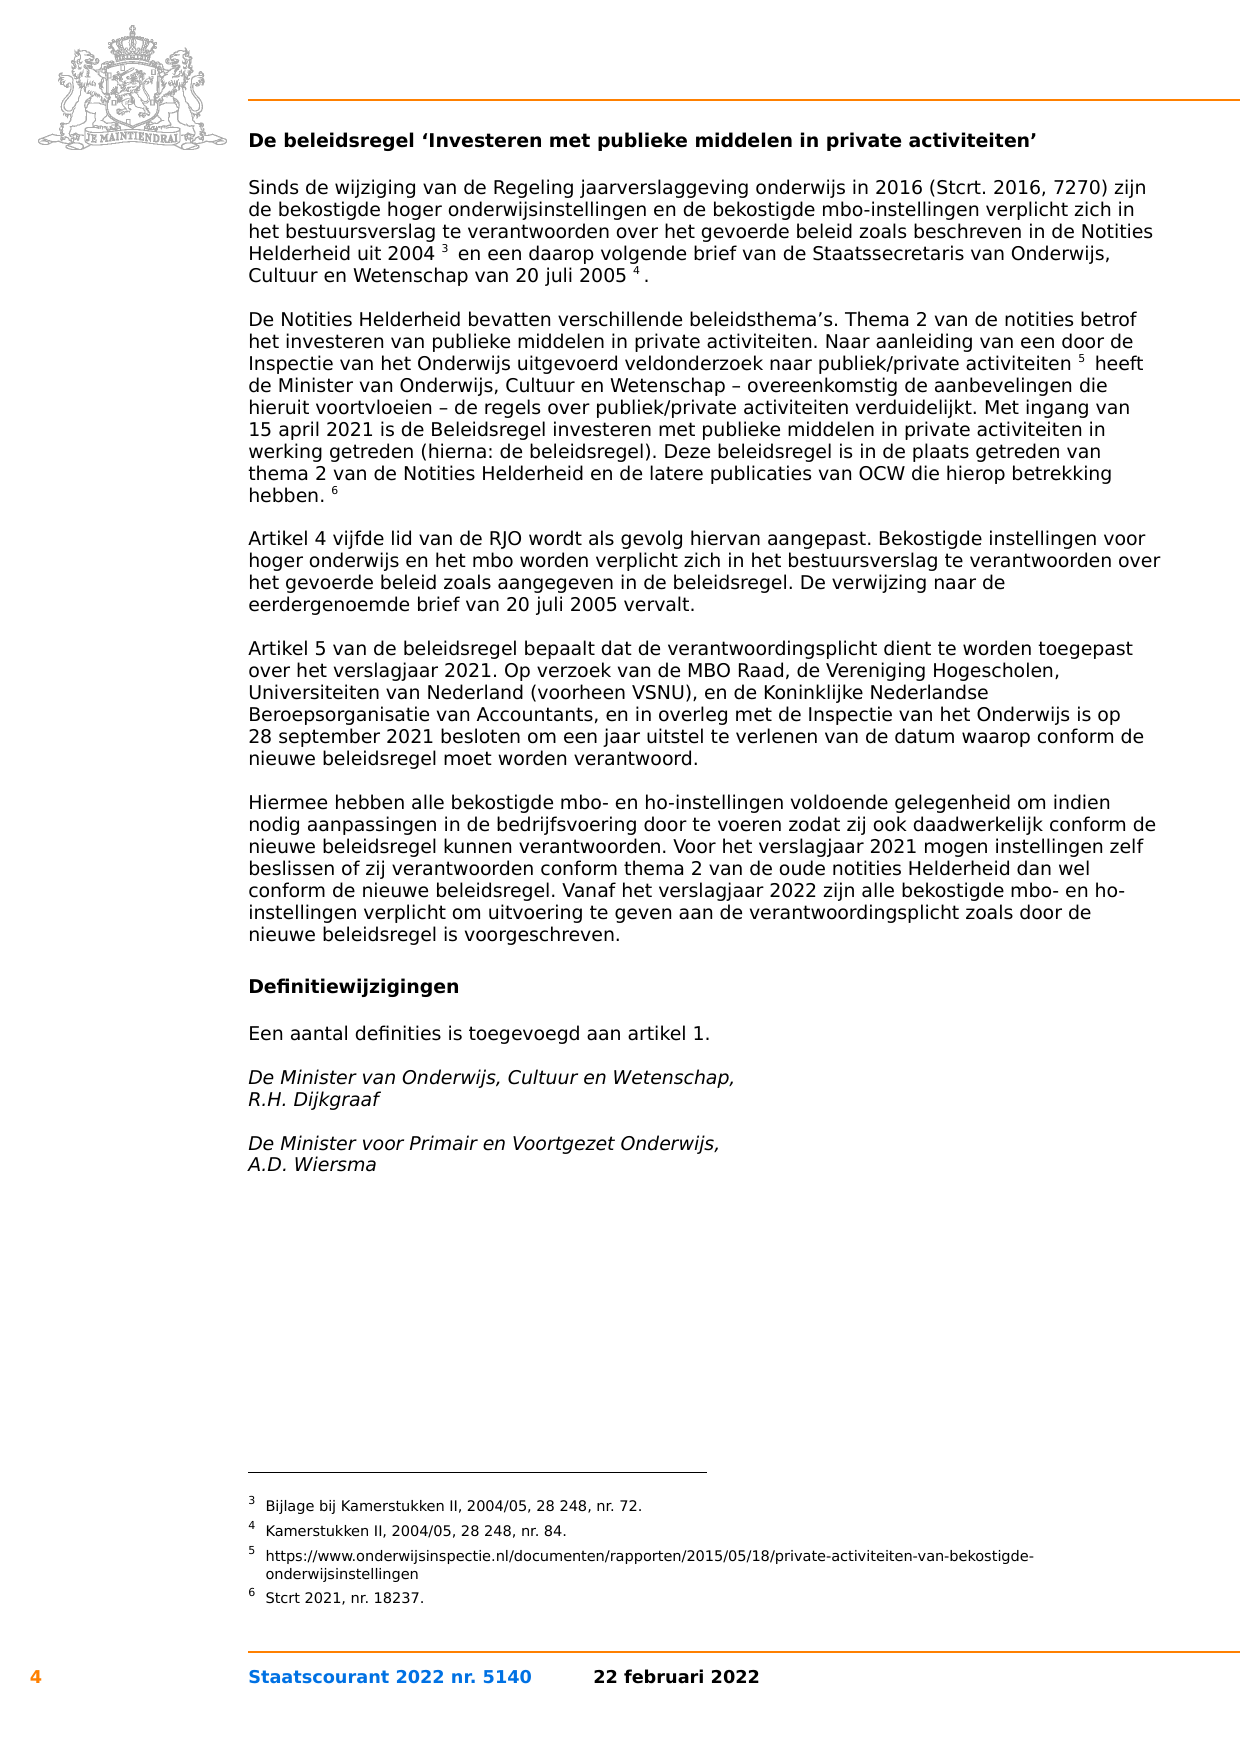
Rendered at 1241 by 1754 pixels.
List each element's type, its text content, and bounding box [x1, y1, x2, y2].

text Hiermee hebben alle bekostigde mbo- en ho-instellingen voldoende gelegenheid om indien nodig aanpassingen in de bedrijfsvoering door te voeren zodat zij ook daadwerkelijk conform de nieuwe beleidsregel kunnen verantwoorden. Voor het verslagjaar 2021 mogen instellingen zelf beslissen of zij verantwoorden conform thema 2 van de oude notities Helderheid dan wel conform de nieuwe beleidsregel. Vanaf het verslagjaar 2022 zijn alle bekostigde mbo- en ho-instellingen verplicht om uitvoering te geven aan de verantwoordingsplicht zoals door de nieuwe beleidsregel is voorgeschreven. [248, 792, 1163, 946]
text Sinds de wijziging van de Regeling jaarverslaggeving onderwijs in 2016 (Stcrt. 2016, 7270) zijn de bekostigde hoger onderwijsinstellingen en de bekostigde mbo-instellingen verplicht zich in het bestuursverslag te verantwoorden over het gevoerde beleid zoals beschreven in de Notities Helderheid uit 2004 en een daarop volgende brief van de Staatssecretaris van Onderwijs, Cultuur en Wetenschap van 20 juli 2005 . [248, 177, 1163, 287]
text Artikel 4 vijfde lid van de RJO wordt als gevolg hiervan aangepast. Bekostigde instellingen voor hoger onderwijs en het mbo worden verplicht zich in het bestuursverslag te verantwoorden over het gevoerde beleid zoals aangegeven in de beleidsregel. De verwijzing naar de eerdergenoemde brief van 20 juli 2005 vervalt. [248, 528, 1163, 616]
text De Minister van Onderwijs, Cultuur en Wetenschap, R.H. Dijkgraaf [248, 1067, 1163, 1111]
subtitle Definitiewijzigingen [248, 976, 1163, 998]
text Kamerstukken II, 2004/05, 28 248, nr. 84. [248, 1519, 1163, 1541]
text Een aantal definities is toegevoegd aan artikel 1. [248, 1023, 1163, 1045]
text Artikel 5 van de beleidsregel bepaalt dat de verantwoordingsplicht dient te worden toegepast over het verslagjaar 2021. Op verzoek van de MBO Raad, de Vereniging Hogescholen, Universiteiten van Nederland (voorheen VSNU), en de Koninklijke Nederlandse Beroepsorganisatie van Accountants, en in overleg met de Inspectie van het Onderwijs is op 28 september 2021 besloten om een jaar uitstel te verlenen van de datum waarop conform de nieuwe beleidsregel moet worden verantwoord. [248, 638, 1163, 770]
text Stcrt 2021, nr. 18237. [248, 1586, 1163, 1608]
text https://www.onderwijsinspectie.nl/documenten/rapporten/2015/05/18/private-activiteiten-van-bekostigde-onderwijsinstellingen [248, 1544, 1163, 1583]
text De Minister voor Primair en Voortgezet Onderwijs, A.D. Wiersma [248, 1132, 1163, 1176]
subtitle De beleidsregel ‘Investeren met publieke middelen in private activiteiten’ [248, 130, 1163, 152]
picture [38, 25, 227, 150]
text Bijlage bij Kamerstukken II, 2004/05, 28 248, nr. 72. [248, 1494, 1163, 1516]
text De Notities Helderheid bevatten verschillende beleidsthema’s. Thema 2 van de notities betrof het investeren van publieke middelen in private activiteiten. Naar aanleiding van een door de Inspectie van het Onderwijs uitgevoerd veldonderzoek naar publiek/private activiteiten heeft de Minister van Onderwijs, Cultuur en Wetenschap – overeenkomstig de aanbevelingen die hieruit voortvloeien – de regels over publiek/private activiteiten verduidelijkt. Met ingang van 15 april 2021 is de Beleidsregel investeren met publieke middelen in private activiteiten in werking getreden (hierna: de beleidsregel). Deze beleidsregel is in de plaats getreden van thema 2 van de Notities Helderheid en de latere publicaties van OCW die hierop betrekking hebben. [248, 309, 1163, 506]
